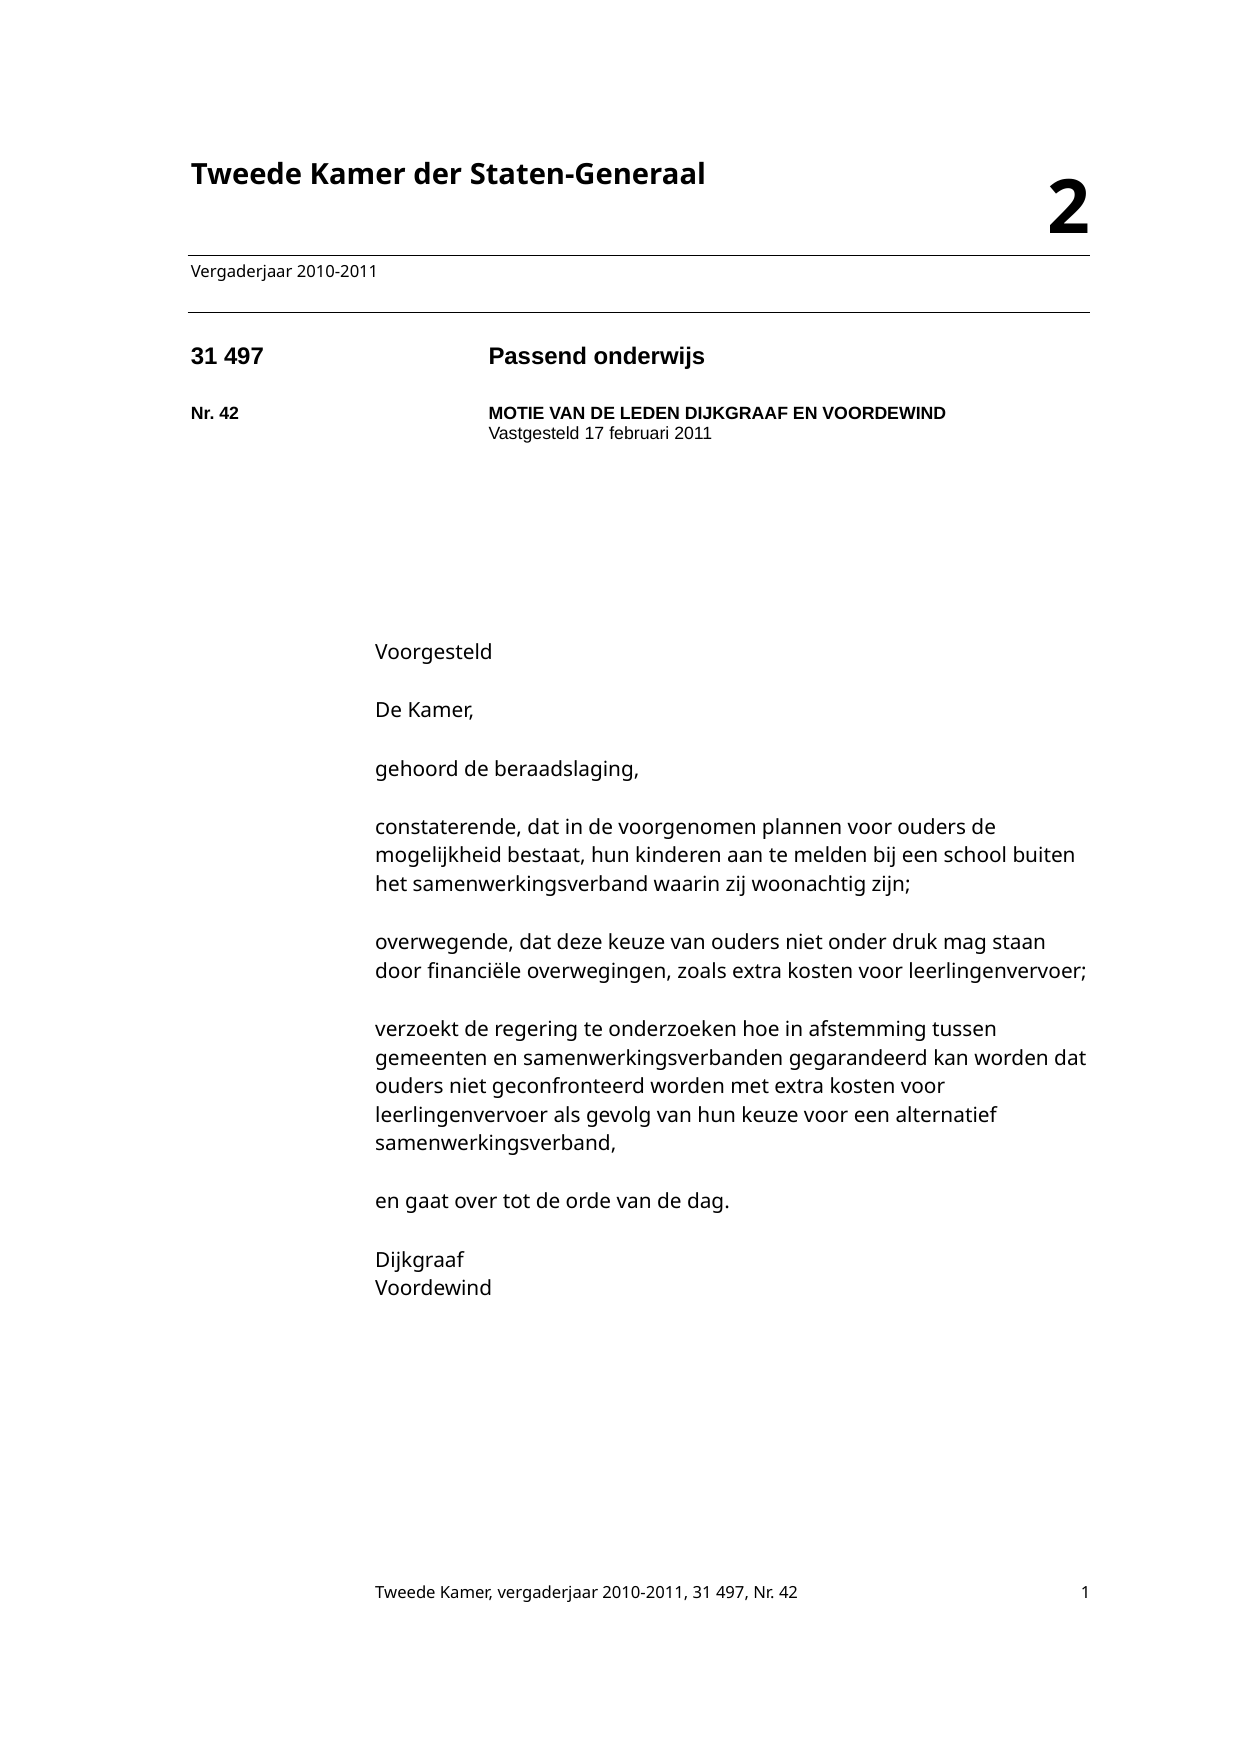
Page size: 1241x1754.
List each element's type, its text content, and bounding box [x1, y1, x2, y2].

table_cell Nr. 42 [188, 399, 485, 518]
table_header Tweede Kamer der Staten-Generaal [188, 150, 909, 255]
table_header 2 [910, 150, 1090, 255]
text overwegende, dat deze keuze van ouders niet onder druk mag staan door financiële overwegingen, zoals extra kosten voor leerlingenvervoer; [375, 927, 1090, 984]
text Voorgesteld [375, 637, 1090, 665]
table_cell 31 497 [188, 339, 485, 399]
table_cell [188, 313, 485, 339]
table_cell MOTIE VAN DE LEDEN DIJKGRAAF EN VOORDEWIND Vastgesteld 17 februari 2011 [485, 399, 1090, 518]
table_cell [485, 313, 1090, 339]
text en gaat over tot de orde van de dag. [375, 1187, 1090, 1215]
text Voordewind [375, 1273, 1090, 1302]
text verzoekt de regering te onderzoeken hoe in afstemming tussen gemeenten en samenwerkingsverbanden gegarandeerd kan worden dat ouders niet geconfronteerd worden met extra kosten voor leerlingenvervoer als gevolg van hun keuze voor een alternatief samenwerkingsverband, [375, 1014, 1090, 1157]
table_cell Passend onderwijs [485, 339, 1090, 399]
text gehoord de beraadslaging, [375, 754, 1090, 782]
table_cell Vergaderjaar 2010-2011 [188, 256, 485, 312]
text Dijkgraaf [375, 1245, 1090, 1273]
text constaterende, dat in de voorgenomen plannen voor ouders de mogelijkheid bestaat, hun kinderen aan te melden bij een school buiten het samenwerkingsverband waarin zij woonachtig zijn; [375, 812, 1090, 897]
text De Kamer, [375, 695, 1090, 724]
table_cell [485, 256, 1090, 312]
